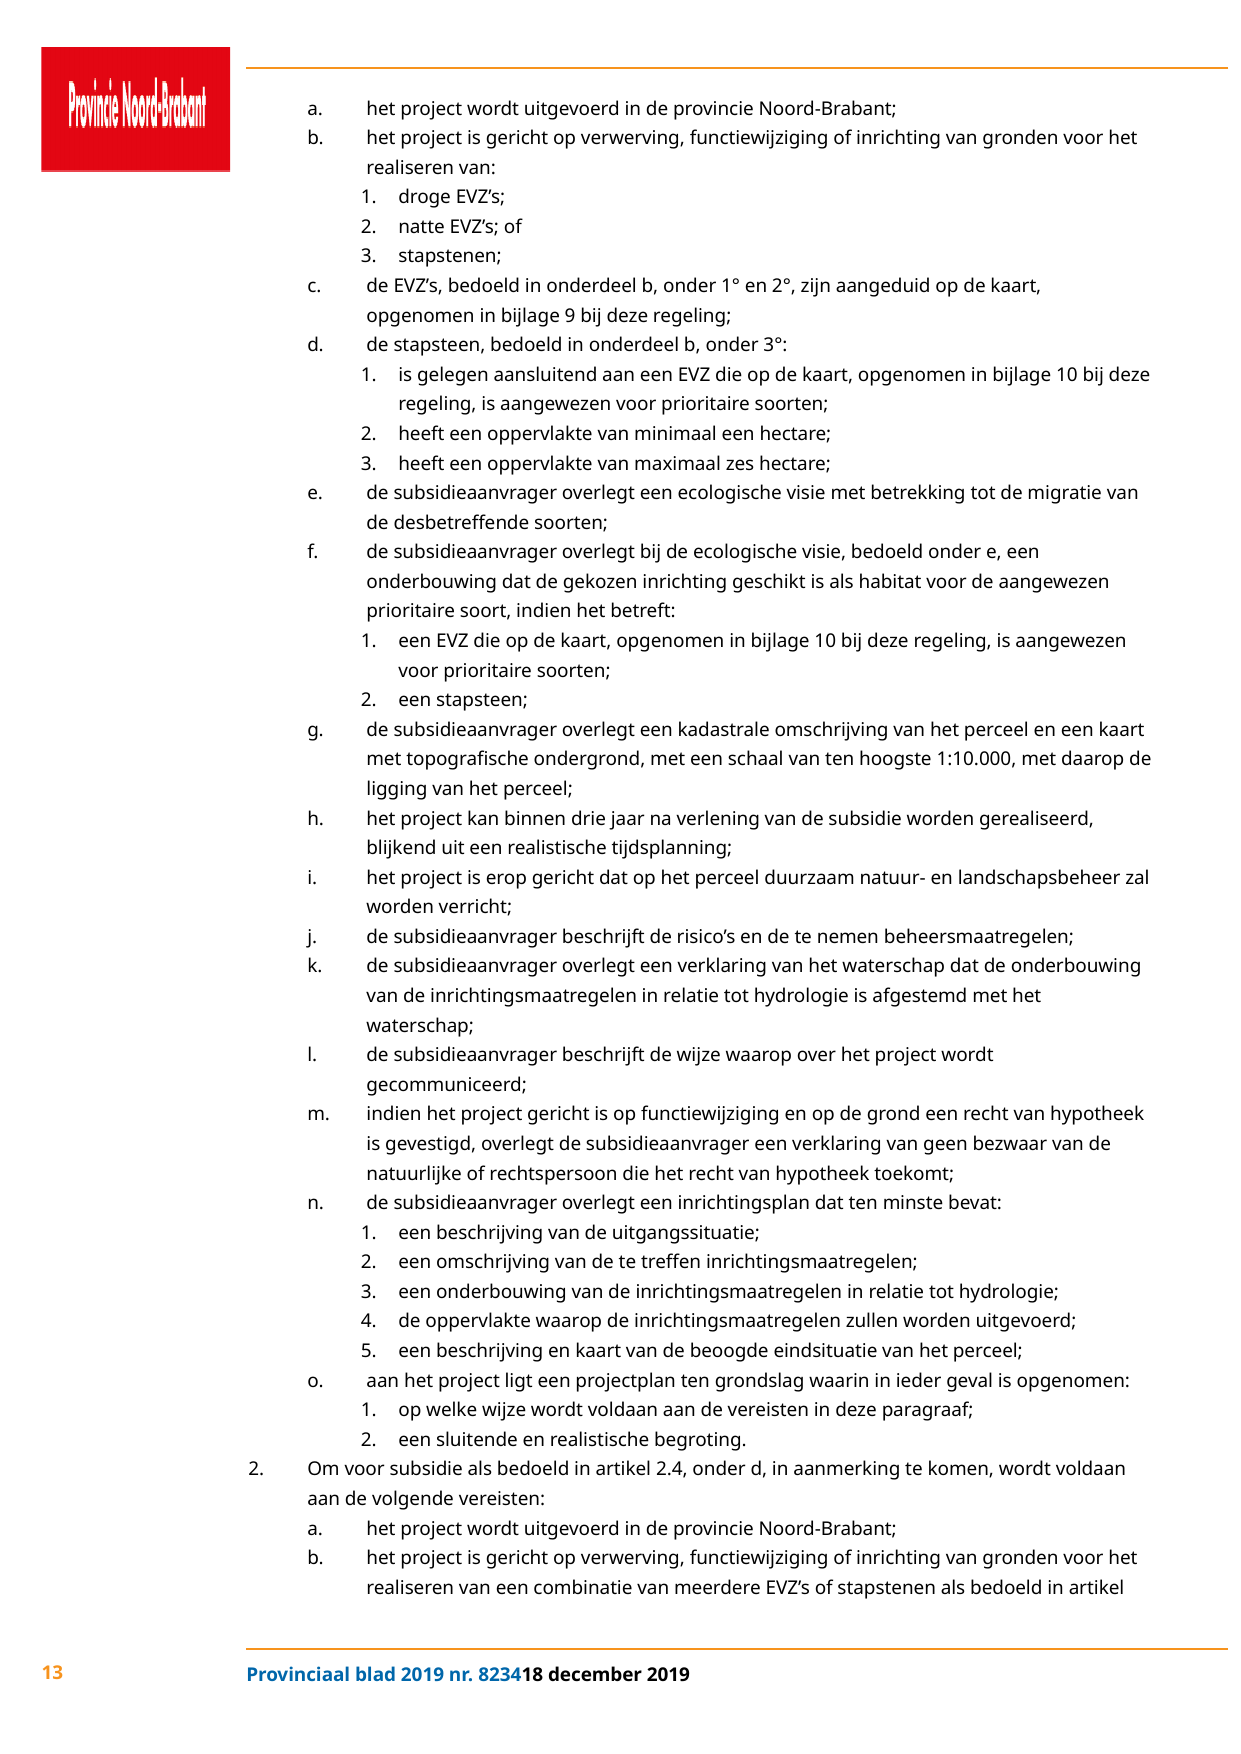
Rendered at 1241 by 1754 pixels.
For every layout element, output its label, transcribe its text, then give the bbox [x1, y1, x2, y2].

picture [41, 47, 231, 172]
list een beschrijving en kaart van de beoogde eindsituatie van het perceel; [361, 1337, 1152, 1363]
list de subsidieaanvrager beschrijft de wijze waarop over het project wordt gecommuniceerd; [307, 1041, 1152, 1097]
list de stapsteen, bedoeld in onderdeel b, onder 3°: [307, 331, 1152, 357]
list op welke wijze wordt voldaan aan de vereisten in deze paragraaf; [361, 1396, 1152, 1422]
list een beschrijving van de uitgangssituatie; [361, 1219, 1152, 1245]
list een onderbouwing van de inrichtingsmaatregelen in relatie tot hydrologie; [361, 1278, 1152, 1304]
list is gelegen aansluitend aan een EVZ die op de kaart, opgenomen in bijlage 10 bij deze regeling, is aangewezen voor prioritaire soorten; [361, 361, 1152, 416]
list het project wordt uitgevoerd in de provincie Noord-Brabant; [307, 95, 1152, 121]
list de subsidieaanvrager beschrijft de risico’s en de te nemen beheersmaatregelen; [307, 923, 1152, 949]
list een sluitende en realistische begroting. [361, 1426, 1152, 1452]
list het project is gericht op verwerving, functiewijziging of inrichting van gronden voor het realiseren van een combinatie van meerdere EVZ’s of stapstenen als bedoeld in artikel [307, 1544, 1152, 1600]
list de subsidieaanvrager overlegt een verklaring van het waterschap dat de onderbouwing van de inrichtingsmaatregelen in relatie tot hydrologie is afgestemd met het waterschap; [307, 953, 1152, 1038]
list droge EVZ’s; [361, 183, 1152, 209]
list een stapsteen; [361, 686, 1152, 712]
list een EVZ die op de kaart, opgenomen in bijlage 10 bij deze regeling, is aangewezen voor prioritaire soorten; [361, 627, 1152, 683]
list indien het project gericht is op functiewijziging en op de grond een recht van hypotheek is gevestigd, overlegt de subsidieaanvrager een verklaring van geen bezwaar van de natuurlijke of rechtspersoon die het recht van hypotheek toekomt; [307, 1101, 1152, 1186]
list heeft een oppervlakte van maximaal zes hectare; [361, 450, 1152, 476]
list de subsidieaanvrager overlegt een ecologische visie met betrekking tot de migratie van de desbetreffende soorten; [307, 479, 1152, 535]
list aan het project ligt een projectplan ten grondslag waarin in ieder geval is opgenomen: [307, 1367, 1152, 1393]
list de subsidieaanvrager overlegt bij de ecologische visie, bedoeld onder e, een onderbouwing dat de gekozen inrichting geschikt is als habitat voor de aangewezen prioritaire soort, indien het betreft: [307, 538, 1152, 623]
list een omschrijving van de te treffen inrichtingsmaatregelen; [361, 1248, 1152, 1274]
list Om voor subsidie als bedoeld in artikel 2.4, onder d, in aanmerking te komen, wordt voldaan aan de volgende vereisten: [248, 1456, 1152, 1511]
list het project kan binnen drie jaar na verlening van de subsidie worden gerealiseerd, blijkend uit een realistische tijdsplanning; [307, 805, 1152, 860]
list de oppervlakte waarop de inrichtingsmaatregelen zullen worden uitgevoerd; [361, 1308, 1152, 1333]
list de subsidieaanvrager overlegt een kadastrale omschrijving van het perceel en een kaart met topografische ondergrond, met een schaal van ten hoogste 1:10.000, met daarop de ligging van het perceel; [307, 716, 1152, 801]
list de EVZ’s, bedoeld in onderdeel b, onder 1° en 2°, zijn aangeduid op de kaart, opgenomen in bijlage 9 bij deze regeling; [307, 272, 1152, 328]
list het project is erop gericht dat op het perceel duurzaam natuur- en landschapsbeheer zal worden verricht; [307, 864, 1152, 919]
list heeft een oppervlakte van minimaal een hectare; [361, 420, 1152, 446]
list stapstenen; [361, 243, 1152, 268]
list het project is gericht op verwerving, functiewijziging of inrichting van gronden voor het realiseren van: [307, 124, 1152, 180]
list de subsidieaanvrager overlegt een inrichtingsplan dat ten minste bevat: [307, 1189, 1152, 1215]
list natte EVZ’s; of [361, 213, 1152, 239]
list het project wordt uitgevoerd in de provincie Noord-Brabant; [307, 1515, 1152, 1541]
